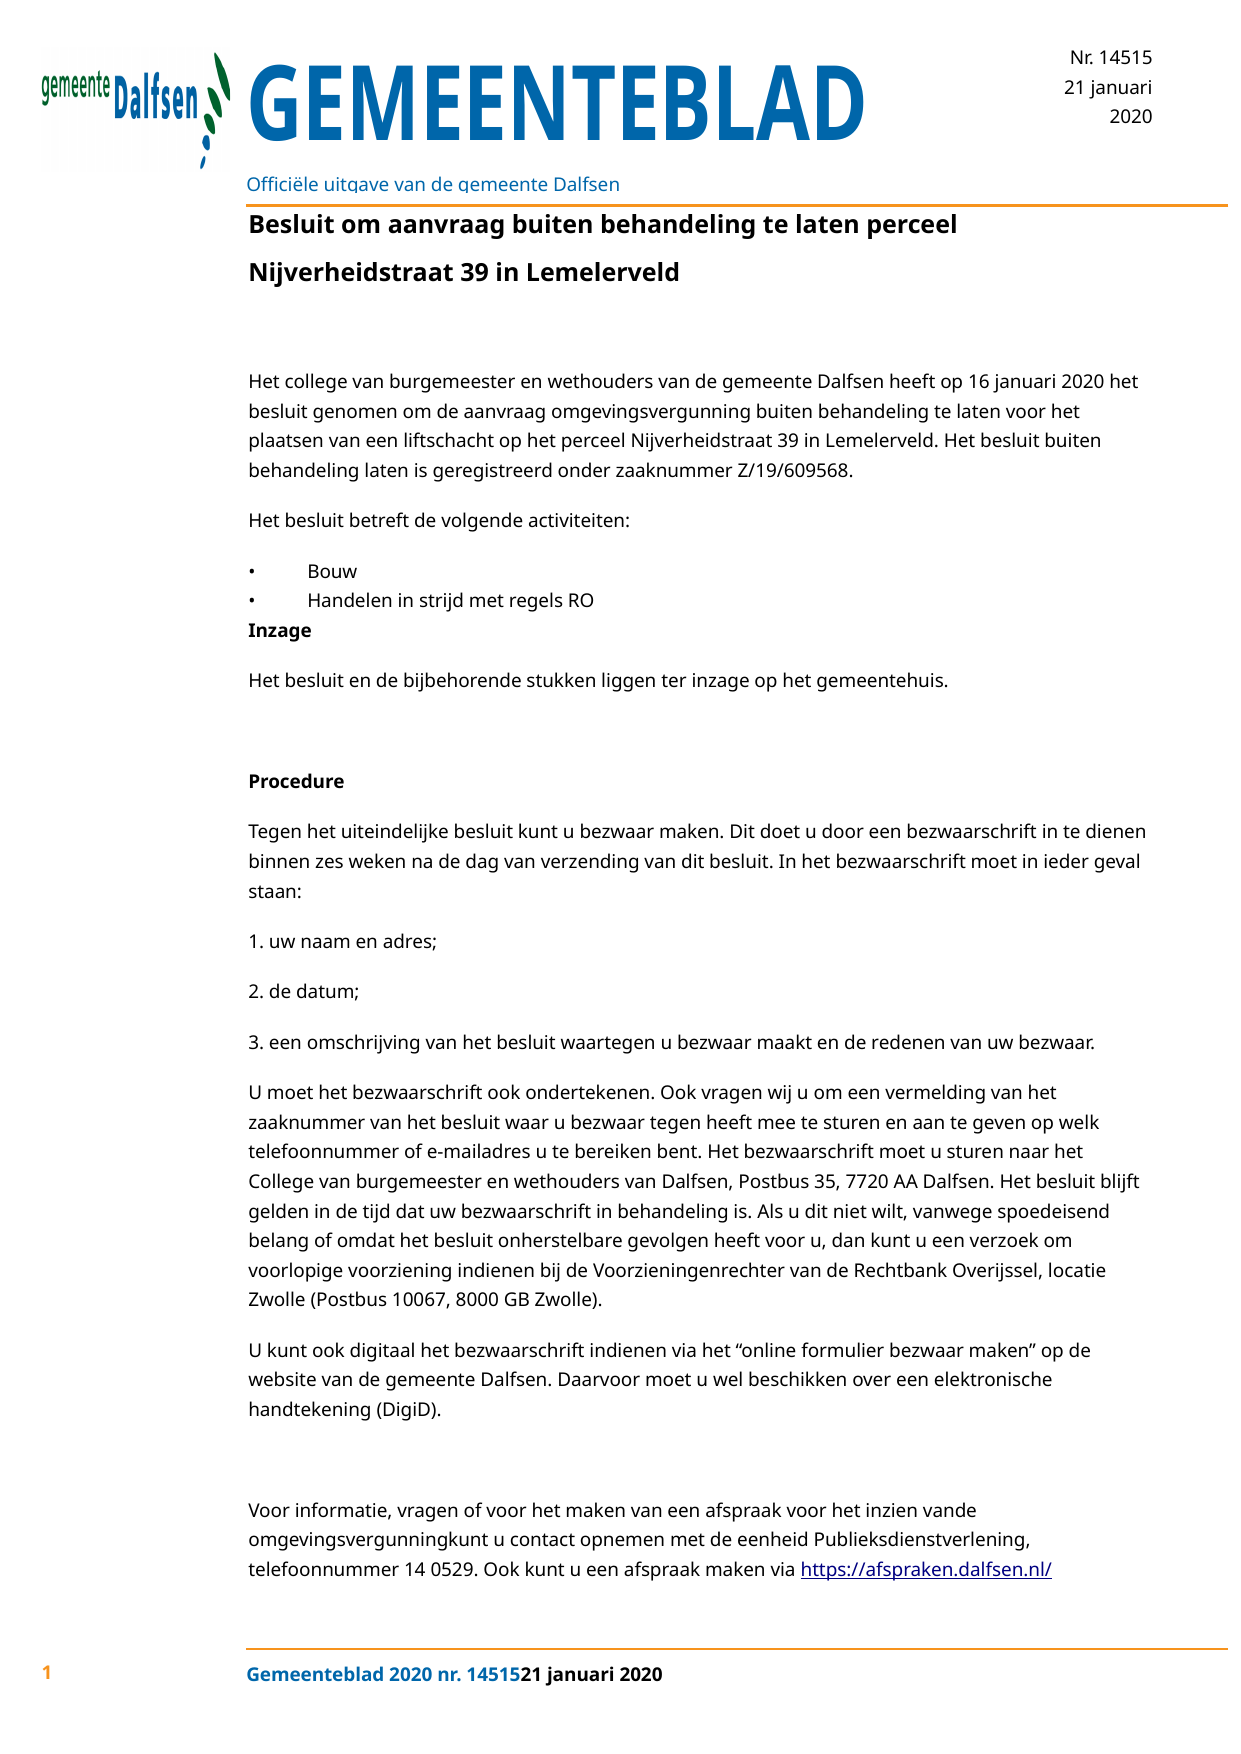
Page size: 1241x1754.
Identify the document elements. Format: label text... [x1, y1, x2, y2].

text Besluit om aanvraag buiten behandeling te laten perceel Nijverheidstraat 39 in Lemelerveld [248, 207, 1152, 288]
text U kunt ook digitaal het bezwaarschrift indienen via het “online formulier bezwaar maken” op de website van de gemeente Dalfsen. Daarvoor moet u wel beschikken over een elektronische handtekening (DigiD). [248, 1337, 1152, 1422]
picture [41, 47, 231, 172]
text 2. de datum; [248, 979, 1152, 1004]
text Inzage [248, 617, 1152, 643]
text U moet het bezwaarschrift ook ondertekenen. Ook vragen wij u om een vermelding van het zaaknummer van het besluit waar u bezwaar tegen heeft mee te sturen en aan te geven op welk telefoonnummer of e-mailadres u te bereiken bent. Het bezwaarschrift moet u sturen naar het College van burgemeester en wethouders van Dalfsen, Postbus 35, 7720 AA Dalfsen. Het besluit blijft gelden in de tijd dat uw bezwaarschrift in behandeling is. Als u dit niet wilt, vanwege spoedeisend belang of omdat het besluit onherstelbare gevolgen heeft voor u, dan kunt u een verzoek om voorlopige voorziening indienen bij de Voorzieningenrechter van de Rechtbank Overijssel, locatie Zwolle (Postbus 10067, 8000 GB Zwolle). [248, 1079, 1152, 1312]
list Handelen in strijd met regels RO [248, 587, 1152, 613]
text 1. uw naam en adres; [248, 928, 1152, 954]
text Het college van burgemeester en wethouders van de gemeente Dalfsen heeft op 16 januari 2020 het besluit genomen om de aanvraag omgevingsvergunning buiten behandeling te laten voor het plaatsen van een liftschacht op het perceel Nijverheidstraat 39 in Lemelerveld. Het besluit buiten behandeling laten is geregistreerd onder zaaknummer Z/19/609568. [248, 368, 1152, 483]
text Tegen het uiteindelijke besluit kunt u bezwaar maken. Dit doet u door een bezwaarschrift in te dienen binnen zes weken na de dag van verzending van dit besluit. In het bezwaarschrift moet in ieder geval staan: [248, 819, 1152, 904]
text Het besluit betreft de volgende activiteiten: [248, 507, 1152, 533]
text Procedure [248, 768, 1152, 794]
text 3. een omschrijving van het besluit waartegen u bezwaar maakt en de redenen van uw bezwaar. [248, 1029, 1152, 1055]
text Voor informatie, vragen of voor het maken van een afspraak voor het inzien vande omgevingsvergunningkunt u contact opnemen met de eenheid Publieksdienstverlening, telefoonnummer 14 0529. Ook kunt u een afspraak maken via https://afspraken.dalfsen.nl/ [248, 1497, 1152, 1582]
text Het besluit en de bijbehorende stukken liggen ter inzage op het gemeentehuis. [248, 667, 1152, 693]
list Bouw [248, 558, 1152, 584]
